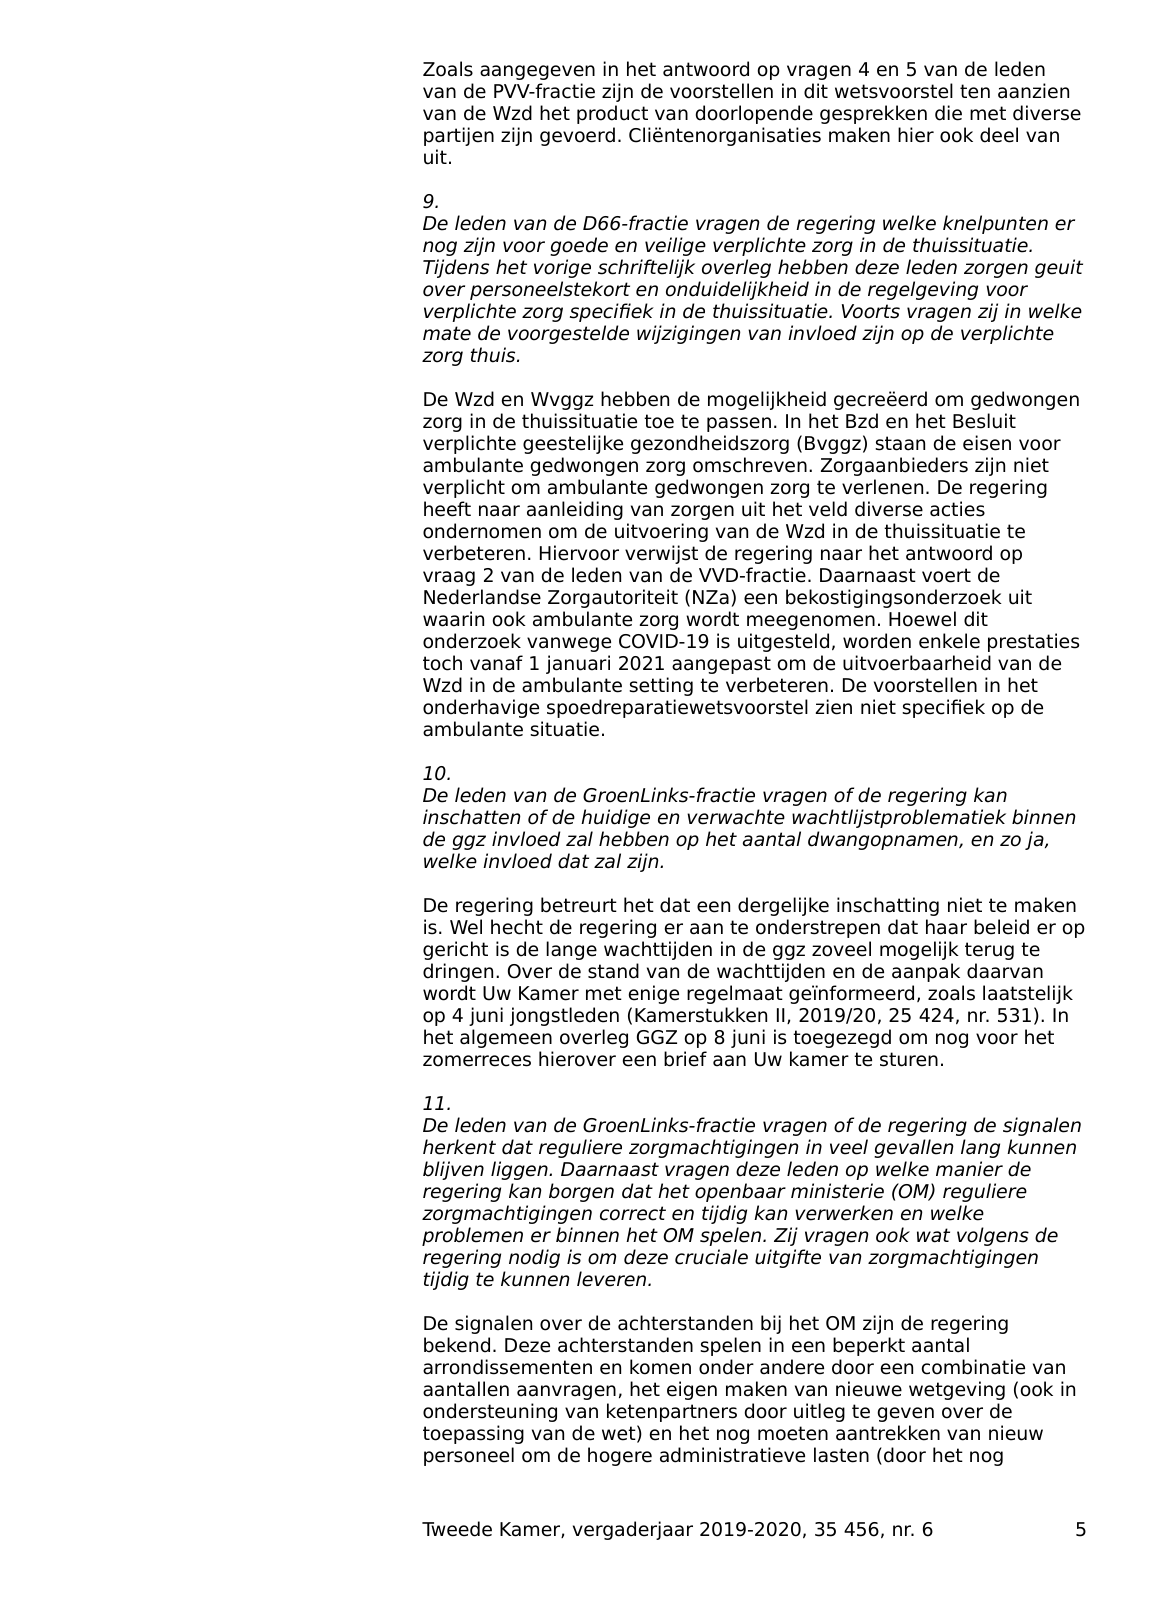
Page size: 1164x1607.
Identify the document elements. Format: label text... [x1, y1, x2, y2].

text De regering betreurt het dat een dergelijke inschatting niet te maken is. Wel hecht de regering er aan te onderstrepen dat haar beleid er op gericht is de lange wachttijden in de ggz zoveel mogelijk terug te dringen. Over de stand van de wachttijden en de aanpak daarvan wordt Uw Kamer met enige regelmaat geïnformeerd, zoals laatstelijk op 4 juni jongstleden (Kamerstukken II, 2019/20, 25 424, nr. 531). In het algemeen overleg GGZ op 8 juni is toegezegd om nog voor het zomerreces hierover een brief aan Uw kamer te sturen. [422, 895, 1087, 1071]
text Zoals aangegeven in het antwoord op vragen 4 en 5 van de leden van de PVV-fractie zijn de voorstellen in dit wetsvoorstel ten aanzien van de Wzd het product van doorlopende gesprekken die met diverse partijen zijn gevoerd. Cliëntenorganisaties maken hier ook deel van uit. [422, 59, 1087, 169]
text 11. [422, 1093, 1087, 1115]
text 9. [422, 191, 1087, 213]
text De Wzd en Wvggz hebben de mogelijkheid gecreëerd om gedwongen zorg in de thuissituatie toe te passen. In het Bzd en het Besluit verplichte geestelijke gezondheidszorg (Bvggz) staan de eisen voor ambulante gedwongen zorg omschreven. Zorgaanbieders zijn niet verplicht om ambulante gedwongen zorg te verlenen. De regering heeft naar aanleiding van zorgen uit het veld diverse acties ondernomen om de uitvoering van de Wzd in de thuissituatie te verbeteren. Hiervoor verwijst de regering naar het antwoord op vraag 2 van de leden van de VVD-fractie. Daarnaast voert de Nederlandse Zorgautoriteit (NZa) een bekostigingsonderzoek uit waarin ook ambulante zorg wordt meegenomen. Hoewel dit onderzoek vanwege COVID-19 is uitgesteld, worden enkele prestaties toch vanaf 1 januari 2021 aangepast om de uitvoerbaarheid van de Wzd in de ambulante setting te verbeteren. De voorstellen in het onderhavige spoedreparatiewetsvoorstel zien niet specifiek op de ambulante situatie. [422, 389, 1087, 741]
text De leden van de D66-fractie vragen de regering welke knelpunten er nog zijn voor goede en veilige verplichte zorg in de thuissituatie. Tijdens het vorige schriftelijk overleg hebben deze leden zorgen geuit over personeelstekort en onduidelijkheid in de regelgeving voor verplichte zorg specifiek in de thuissituatie. Voorts vragen zij in welke mate de voorgestelde wijzigingen van invloed zijn op de verplichte zorg thuis. [422, 213, 1087, 367]
text De leden van de GroenLinks-fractie vragen of de regering kan inschatten of de huidige en verwachte wachtlijstproblematiek binnen de ggz invloed zal hebben op het aantal dwangopnamen, en zo ja, welke invloed dat zal zijn. [422, 785, 1087, 873]
text De signalen over de achterstanden bij het OM zijn de regering bekend. Deze achterstanden spelen in een beperkt aantal arrondissementen en komen onder andere door een combinatie van aantallen aanvragen, het eigen maken van nieuwe wetgeving (ook in ondersteuning van ketenpartners door uitleg te geven over de toepassing van de wet) en het nog moeten aantrekken van nieuw personeel om de hogere administratieve lasten (door het nog [422, 1313, 1087, 1467]
text 10. [422, 763, 1087, 785]
text De leden van de GroenLinks-fractie vragen of de regering de signalen herkent dat reguliere zorgmachtigingen in veel gevallen lang kunnen blijven liggen. Daarnaast vragen deze leden op welke manier de regering kan borgen dat het openbaar ministerie (OM) reguliere zorgmachtigingen correct en tijdig kan verwerken en welke problemen er binnen het OM spelen. Zij vragen ook wat volgens de regering nodig is om deze cruciale uitgifte van zorgmachtigingen tijdig te kunnen leveren. [422, 1115, 1087, 1291]
